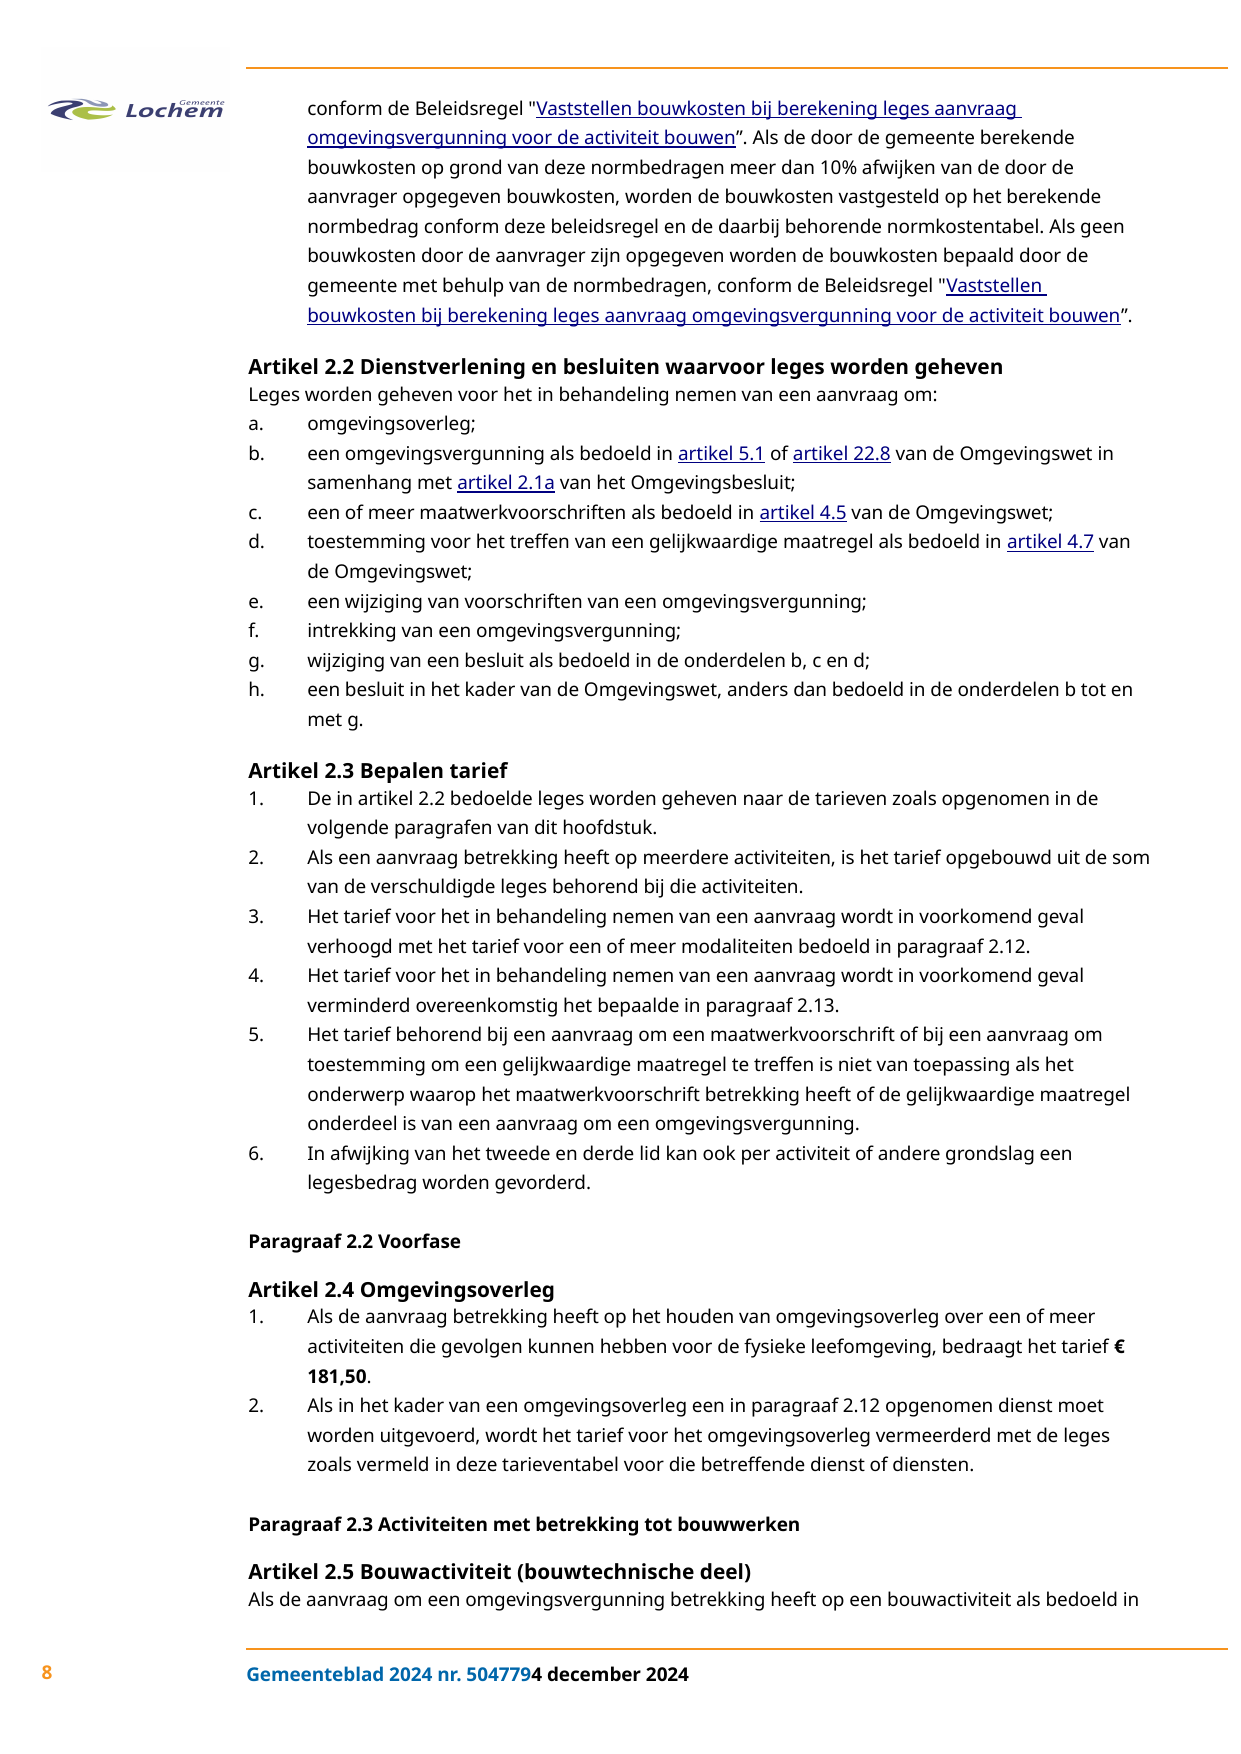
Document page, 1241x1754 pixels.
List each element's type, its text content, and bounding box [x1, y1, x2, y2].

text Als de aanvraag om een omgevingsvergunning betrekking heeft op een bouwactiviteit als bedoeld in [248, 1586, 1152, 1612]
list een besluit in het kader van de Omgevingswet, anders dan bedoeld in de onderdelen b tot en met g. [248, 677, 1152, 732]
list toestemming voor het treffen van een gelijkwaardige maatregel als bedoeld in artikel 4.7 van de Omgevingswet; [248, 529, 1152, 584]
text Paragraaf 2.3 Activiteiten met betrekking tot bouwwerken [248, 1511, 1152, 1537]
list Het tarief behorend bij een aanvraag om een maatwerkvoorschrift of bij een aanvraag om toestemming om een gelijkwaardige maatregel te treffen is niet van toepassing als het onderwerp waarop het maatwerkvoorschrift betrekking heeft of de gelijkwaardige maatregel onderdeel is van een aanvraag om een omgevingsvergunning. [248, 1022, 1152, 1136]
list Het tarief voor het in behandeling nemen van een aanvraag wordt in voorkomend geval verhoogd met het tarief voor een of meer modaliteiten bedoeld in paragraaf 2.12. [248, 903, 1152, 959]
list conform de Beleidsregel "Vaststellen bouwkosten bij berekening leges aanvraag omgevingsvergunning voor de activiteit bouwen”. Als de door de gemeente berekende bouwkosten op grond van deze normbedragen meer dan 10% afwijken van de door de aanvrager opgegeven bouwkosten, worden de bouwkosten vastgesteld op het berekende normbedrag conform deze beleidsregel en de daarbij behorende normkostentabel. Als geen bouwkosten door de aanvrager zijn opgegeven worden de bouwkosten bepaald door de gemeente met behulp van de normbedragen, conform de Beleidsregel "Vaststellen bouwkosten bij berekening leges aanvraag omgevingsvergunning voor de activiteit bouwen”. [248, 95, 1152, 328]
list intrekking van een omgevingsvergunning; [248, 617, 1152, 643]
list In afwijking van het tweede en derde lid kan ook per activiteit of andere grondslag een legesbedrag worden gevorderd. [248, 1140, 1152, 1195]
list een omgevingsvergunning als bedoeld in artikel 5.1 of artikel 22.8 van de Omgevingswet in samenhang met artikel 2.1a van het Omgevingsbesluit; [248, 440, 1152, 495]
text Artikel 2.3 Bepalen tarief [248, 757, 1152, 785]
text Artikel 2.2 Dienstverlening en besluiten waarvoor leges worden geheven [248, 352, 1152, 381]
picture [41, 47, 231, 172]
list Als in het kader van een omgevingsoverleg een in paragraaf 2.12 opgenomen dienst moet worden uitgevoerd, wordt het tarief voor het omgevingsoverleg vermeerderd met de leges zoals vermeld in deze tarieventabel voor die betreffende dienst of diensten. [248, 1392, 1152, 1477]
list een of meer maatwerkvoorschriften als bedoeld in artikel 4.5 van de Omgevingswet; [248, 499, 1152, 525]
text Artikel 2.5 Bouwactiviteit (bouwtechnische deel) [248, 1557, 1152, 1586]
list De in artikel 2.2 bedoelde leges worden geheven naar de tarieven zoals opgenomen in de volgende paragrafen van dit hoofdstuk. [248, 785, 1152, 840]
list Als een aanvraag betrekking heeft op meerdere activiteiten, is het tarief opgebouwd uit de som van de verschuldigde leges behorend bij die activiteiten. [248, 844, 1152, 899]
list Als de aanvraag betrekking heeft op het houden van omgevingsoverleg over een of meer activiteiten die gevolgen kunnen hebben voor de fysieke leefomgeving, bedraagt het tarief € 181,50. [248, 1304, 1152, 1389]
list Het tarief voor het in behandeling nemen van een aanvraag wordt in voorkomend geval verminderd overeenkomstig het bepaalde in paragraaf 2.13. [248, 962, 1152, 1018]
list omgevingsoverleg; [248, 410, 1152, 436]
text Artikel 2.4 Omgevingsoverleg [248, 1275, 1152, 1304]
list een wijziging van voorschriften van een omgevingsvergunning; [248, 588, 1152, 613]
text Paragraaf 2.2 Voorfase [248, 1229, 1152, 1254]
list wijziging van een besluit als bedoeld in de onderdelen b, c en d; [248, 647, 1152, 673]
text Leges worden geheven voor het in behandeling nemen van een aanvraag om: [248, 381, 1152, 406]
